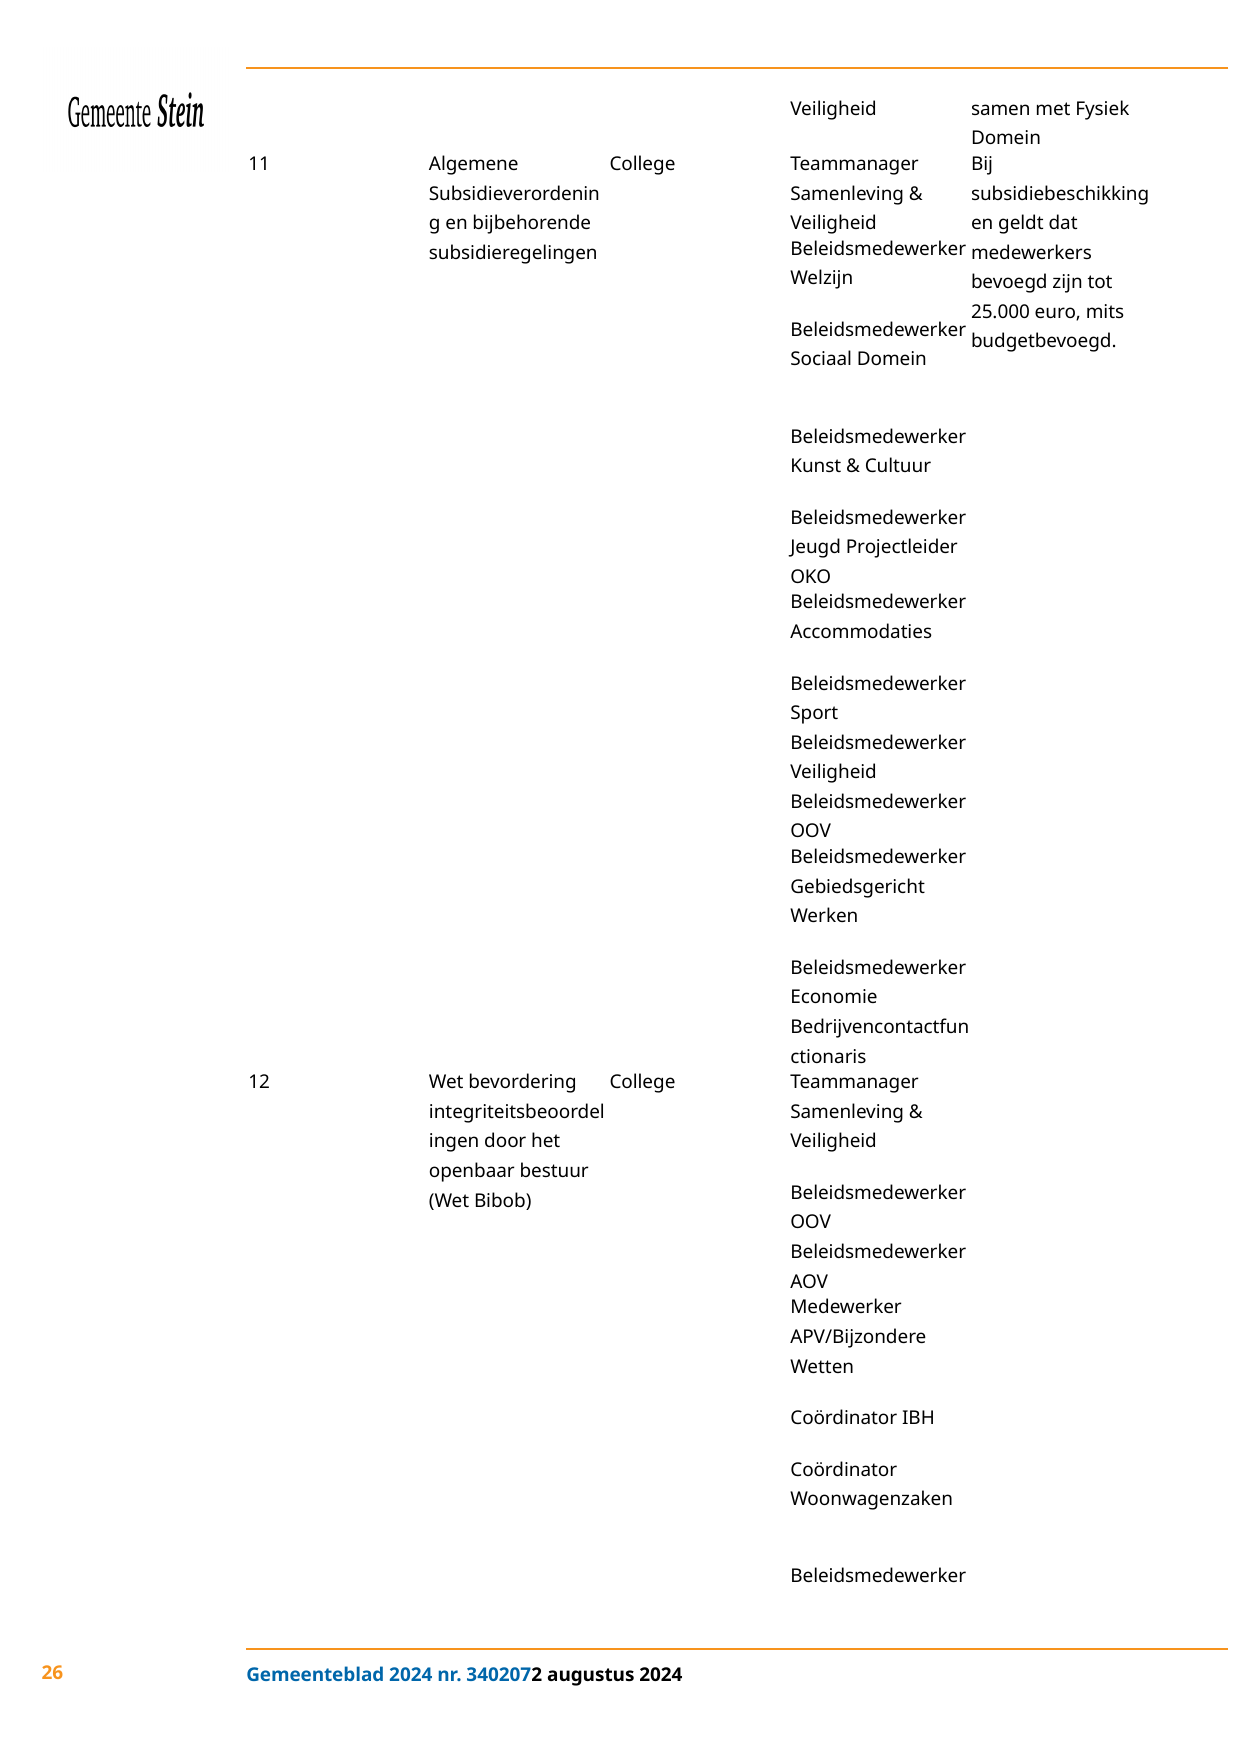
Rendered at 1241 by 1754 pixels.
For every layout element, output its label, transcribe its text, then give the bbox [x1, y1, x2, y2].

table_cell [971, 1563, 1152, 1588]
table_cell [429, 423, 609, 1068]
table_cell Coördinator Woonwagenzaken [790, 1456, 971, 1511]
table_cell [248, 1537, 429, 1562]
table_cell [248, 1563, 429, 1588]
table_cell Beleidsmedewerker Gebiedsgericht Werken [790, 844, 971, 928]
table_cell [248, 95, 429, 150]
table_cell Beleidsmedewerker Sport Beleidsmedewerker Veiligheid Beleidsmedewerker OOV [790, 670, 971, 843]
table_cell Bij subsidiebeschikkingen geldt dat medewerkers bevoegd zijn tot 25.000 euro, mits budgetbevoegd. [971, 150, 1152, 371]
table_cell 11 [248, 150, 429, 371]
table_cell [609, 371, 790, 397]
table_cell [609, 397, 790, 423]
table_cell [790, 928, 971, 954]
table_cell [609, 1563, 790, 1588]
table_cell [429, 371, 609, 397]
table_cell [790, 478, 971, 504]
table_cell 12 [248, 1069, 429, 1511]
table_cell [790, 1154, 971, 1179]
picture [41, 47, 231, 172]
table_cell Beleidsmedewerker [790, 1563, 971, 1588]
table_cell Beleidsmedewerker OOV Beleidsmedewerker AOV [790, 1179, 971, 1294]
table_cell samen met Fysiek Domein [971, 95, 1152, 150]
table_cell Veiligheid [790, 95, 971, 150]
table_cell [971, 1069, 1152, 1511]
table_cell Beleidsmedewerker Accommodaties [790, 589, 971, 644]
table_cell Beleidsmedewerker Welzijn [790, 235, 971, 290]
table_cell Teammanager Samenleving & Veiligheid [790, 150, 971, 235]
table_cell [790, 397, 971, 423]
table_cell [429, 1537, 609, 1562]
table_cell [971, 1537, 1152, 1562]
table_cell [790, 1511, 971, 1537]
table_cell [790, 1537, 971, 1562]
table_cell [429, 95, 609, 150]
table_cell [609, 1511, 790, 1537]
table_cell College [609, 1069, 790, 1511]
table_cell Beleidsmedewerker Kunst & Cultuur [790, 423, 971, 478]
table_cell [248, 1511, 429, 1537]
table_cell [971, 397, 1152, 423]
table_cell [609, 95, 790, 150]
table_cell Coördinator IBH [790, 1404, 971, 1430]
table_cell [790, 1430, 971, 1456]
table_cell [429, 1563, 609, 1588]
table_cell [971, 1511, 1152, 1537]
table_cell [790, 1379, 971, 1404]
table_cell Algemene Subsidieverordening en bijbehorende subsidieregelingen [429, 150, 609, 371]
table_cell [971, 371, 1152, 397]
table_cell Medewerker APV/Bijzondere Wetten [790, 1294, 971, 1378]
table_cell [429, 397, 609, 423]
table_cell College [609, 150, 790, 371]
table_cell [248, 397, 429, 423]
table_cell Beleidsmedewerker Economie Bedrijvencontactfunctionaris [790, 954, 971, 1068]
table_cell Wet bevordering integriteitsbeoordelingen door het openbaar bestuur (Wet Bibob) [429, 1069, 609, 1511]
table_cell Beleidsmedewerker Jeugd Projectleider OKO [790, 504, 971, 589]
table_cell [790, 290, 971, 316]
table_cell [429, 1511, 609, 1537]
table_cell [248, 371, 429, 397]
table_cell [790, 644, 971, 670]
table_cell Teammanager Samenleving & Veiligheid [790, 1069, 971, 1153]
table_cell [248, 423, 429, 1068]
table_cell [971, 423, 1152, 1068]
table_cell [790, 371, 971, 397]
table_cell Beleidsmedewerker Sociaal Domein [790, 316, 971, 371]
table_cell [609, 423, 790, 1068]
table_cell [609, 1537, 790, 1562]
